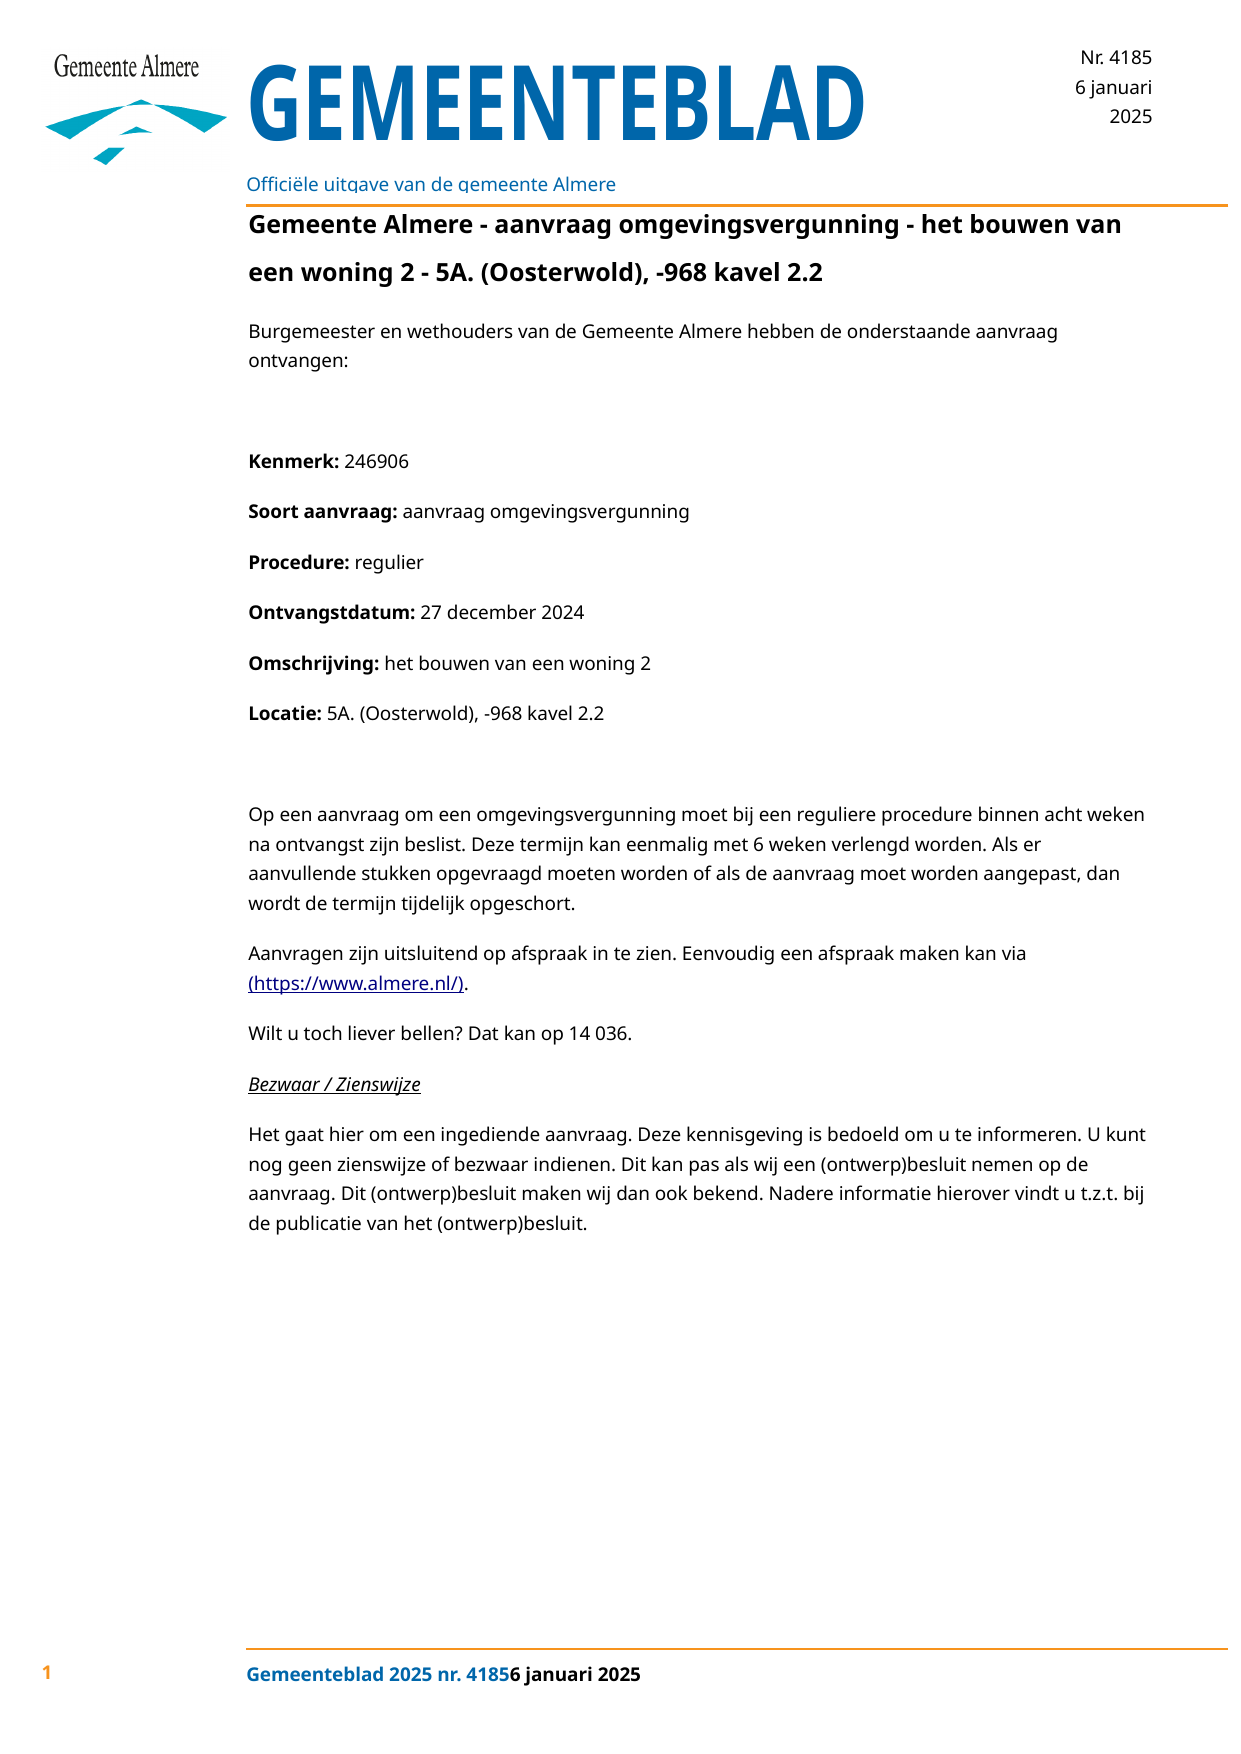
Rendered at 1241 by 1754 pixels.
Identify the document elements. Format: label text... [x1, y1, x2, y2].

text Aanvragen zijn uitsluitend op afspraak in te zien. Eenvoudig een afspraak maken kan via (https://www.almere.nl/). [248, 940, 1152, 996]
text Het gaat hier om een ingediende aanvraag. Deze kennisgeving is bedoeld om u te informeren. U kunt nog geen zienswijze of bezwaar indienen. Dit kan pas als wij een (ontwerp)besluit nemen op de aanvraag. Dit (ontwerp)besluit maken wij dan ook bekend. Nadere informatie hierover vindt u t.z.t. bij de publicatie van het (ontwerp)besluit. [248, 1121, 1152, 1236]
text Op een aanvraag om een omgevingsvergunning moet bij een reguliere procedure binnen acht weken na ontvangst zijn beslist. Deze termijn kan eenmalig met 6 weken verlengd worden. Als er aanvullende stukken opgevraagd moeten worden of als de aanvraag moet worden aangepast, dan wordt de termijn tijdelijk opgeschort. [248, 801, 1152, 916]
text Bezwaar / Zienswijze [248, 1071, 1152, 1097]
text Gemeente Almere - aanvraag omgevingsvergunning - het bouwen van een woning 2 - 5A. (Oosterwold), -968 kavel 2.2 [248, 207, 1152, 288]
picture [41, 47, 231, 172]
text Ontvangstdatum: 27 december 2024 [248, 599, 1152, 625]
text Kenmerk: 246906 [248, 448, 1152, 474]
text Procedure: regulier [248, 549, 1152, 575]
text Soort aanvraag: aanvraag omgevingsvergunning [248, 499, 1152, 524]
text Locatie: 5A. (Oosterwold), -968 kavel 2.2 [248, 700, 1152, 726]
text Burgemeester en wethouders van de Gemeente Almere hebben de onderstaande aanvraag ontvangen: [248, 318, 1152, 373]
text Wilt u toch liever bellen? Dat kan op 14 036. [248, 1020, 1152, 1046]
text Omschrijving: het bouwen van een woning 2 [248, 650, 1152, 676]
